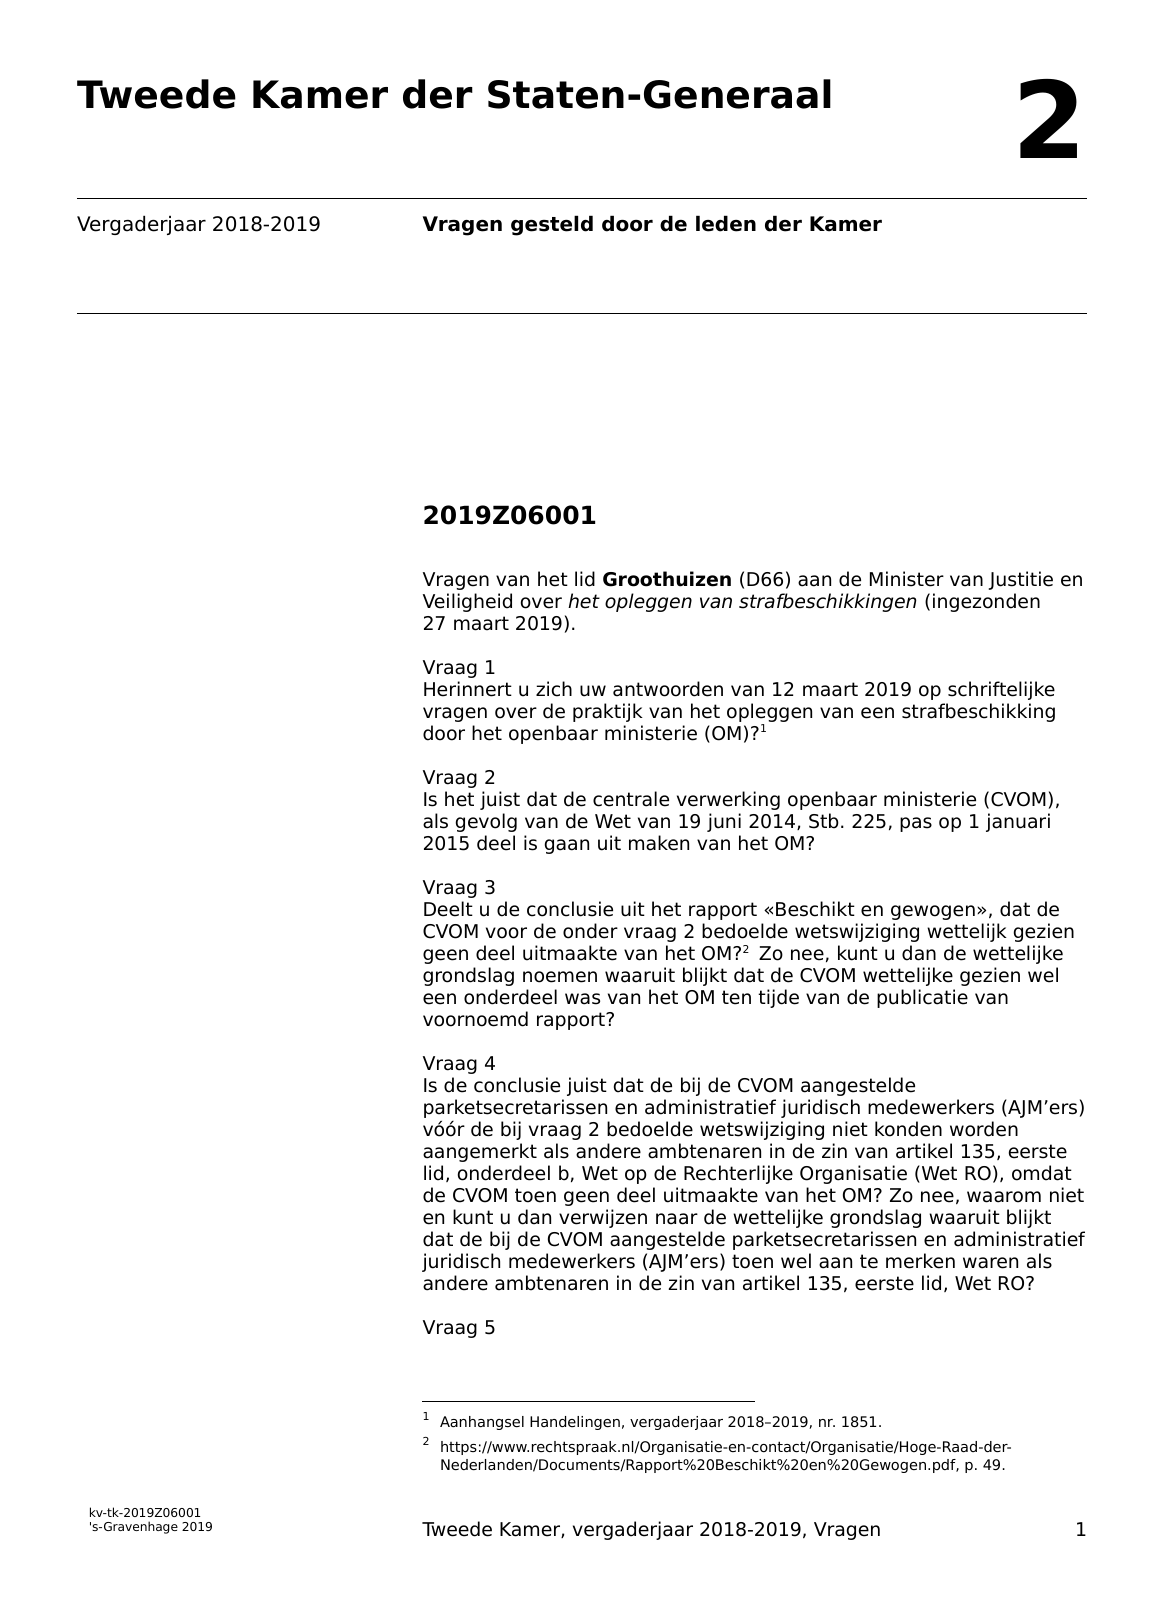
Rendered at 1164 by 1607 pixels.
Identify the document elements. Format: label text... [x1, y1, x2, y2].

text Vraag 1 [422, 657, 1087, 679]
table_cell Vragen gesteld door de leden der Kamer [422, 199, 1087, 313]
text https://www.rechtspraak.nl/Organisatie-en-contact/Organisatie/Hoge-Raad-der-Nederlanden/Documents/Rapport%20Beschikt%20en%20Gewogen.pdf, p. 49. [422, 1435, 1087, 1474]
text Herinnert u zich uw antwoorden van 12 maart 2019 op schriftelijke vragen over de praktijk van het opleggen van een strafbeschikking door het openbaar ministerie (OM)? [422, 679, 1087, 745]
text Aanhangsel Handelingen, vergaderjaar 2018–2019, nr. 1851. [422, 1410, 1087, 1432]
table_header Tweede Kamer der Staten-Generaal [77, 59, 886, 198]
text Vragen van het lid Groothuizen (D66) aan de Minister van Justitie en Veiligheid over het opleggen van strafbeschikkingen (ingezonden 27 maart 2019). [422, 569, 1087, 635]
text 's-Gravenhage 2019 [88, 1520, 323, 1534]
text Is de conclusie juist dat de bij de CVOM aangestelde parketsecretarissen en administratief juridisch medewerkers (AJM’ers) vóór de bij vraag 2 bedoelde wetswijziging niet konden worden aangemerkt als andere ambtenaren in de zin van artikel 135, eerste lid, onderdeel b, Wet op de Rechterlijke Organisatie (Wet RO), omdat de CVOM toen geen deel uitmaakte van het OM? Zo nee, waarom niet en kunt u dan verwijzen naar de wettelijke grondslag waaruit blijkt dat de bij de CVOM aangestelde parketsecretarissen en administratief juridisch medewerkers (AJM’ers) toen wel aan te merken waren als andere ambtenaren in de zin van artikel 135, eerste lid, Wet RO? [422, 1075, 1087, 1295]
table_header 2 [886, 59, 1087, 198]
text Vraag 2 [422, 767, 1087, 789]
text Is het juist dat de centrale verwerking openbaar ministerie (CVOM), als gevolg van de Wet van 19 juni 2014, Stb. 225, pas op 1 januari 2015 deel is gaan uit maken van het OM? [422, 789, 1087, 855]
text kv-tk-2019Z06001 [88, 1506, 323, 1520]
text 2019Z06001 [422, 501, 1087, 531]
text Vraag 3 [422, 877, 1087, 899]
table_cell Vergaderjaar 2018-2019 [77, 199, 422, 313]
text Deelt u de conclusie uit het rapport «Beschikt en gewogen», dat de CVOM voor de onder vraag 2 bedoelde wetswijziging wettelijk gezien geen deel uitmaakte van het OM? Zo nee, kunt u dan de wettelijke grondslag noemen waaruit blijkt dat de CVOM wettelijke gezien wel een onderdeel was van het OM ten tijde van de publicatie van voornoemd rapport? [422, 899, 1087, 1031]
text Vraag 4 [422, 1053, 1087, 1075]
text Vraag 5 [422, 1317, 1087, 1339]
